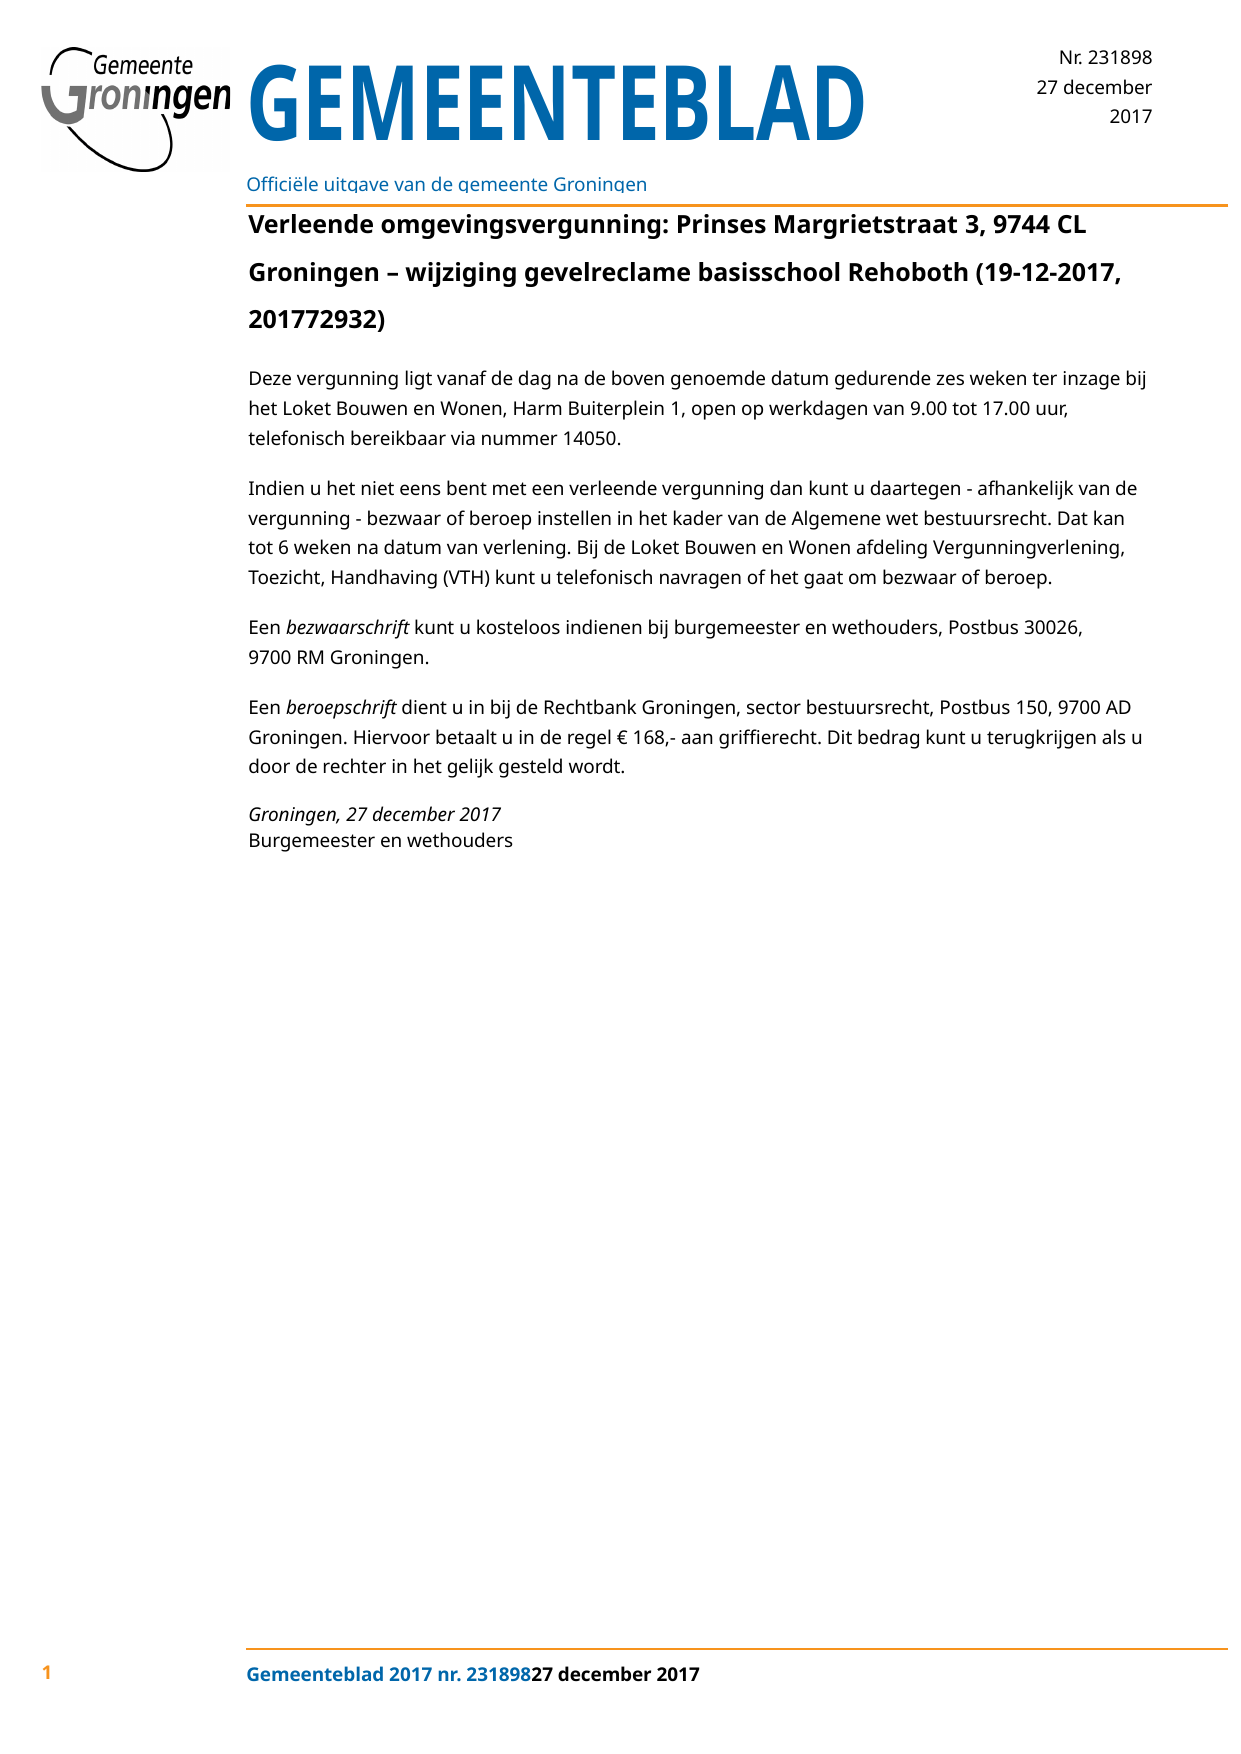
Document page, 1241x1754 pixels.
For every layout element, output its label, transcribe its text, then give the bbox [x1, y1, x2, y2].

text Verleende omgevingsvergunning: Prinses Margrietstraat 3, 9744 CL Groningen – wijziging gevelreclame basisschool Rehoboth (19-12-2017, 201772932) [248, 207, 1152, 336]
text Deze vergunning ligt vanaf de dag na de boven genoemde datum gedurende zes weken ter inzage bij het Loket Bouwen en Wonen, Harm Buiterplein 1, open op werkdagen van 9.00 tot 17.00 uur, telefonisch bereikbaar via nummer 14050. [248, 366, 1152, 450]
text Burgemeester en wethouders [248, 827, 1152, 853]
text Indien u het niet eens bent met een verleende vergunning dan kunt u daartegen - afhankelijk van de vergunning - bezwaar of beroep instellen in het kader van de Algemene wet bestuursrecht. Dat kan tot 6 weken na datum van verlening. Bij de Loket Bouwen en Wonen afdeling Vergunningverlening, Toezicht, Handhaving (VTH) kunt u telefonisch navragen of het gaat om bezwaar of beroep. [248, 475, 1152, 589]
text Een beroepschrift dient u in bij de Rechtbank Groningen, sector bestuursrecht, Postbus 150, 9700 AD Groningen. Hiervoor betaalt u in de regel € 168,- aan griffierecht. Dit bedrag kunt u terugkrijgen als u door de rechter in het gelijk gesteld wordt. [248, 694, 1152, 779]
text Een bezwaarschrift kunt u kosteloos indienen bij burgemeester en wethouders, Postbus 30026, 9700 RM Groningen. [248, 614, 1152, 669]
text Groningen, 27 december 2017 [248, 801, 1152, 827]
picture [41, 47, 231, 172]
